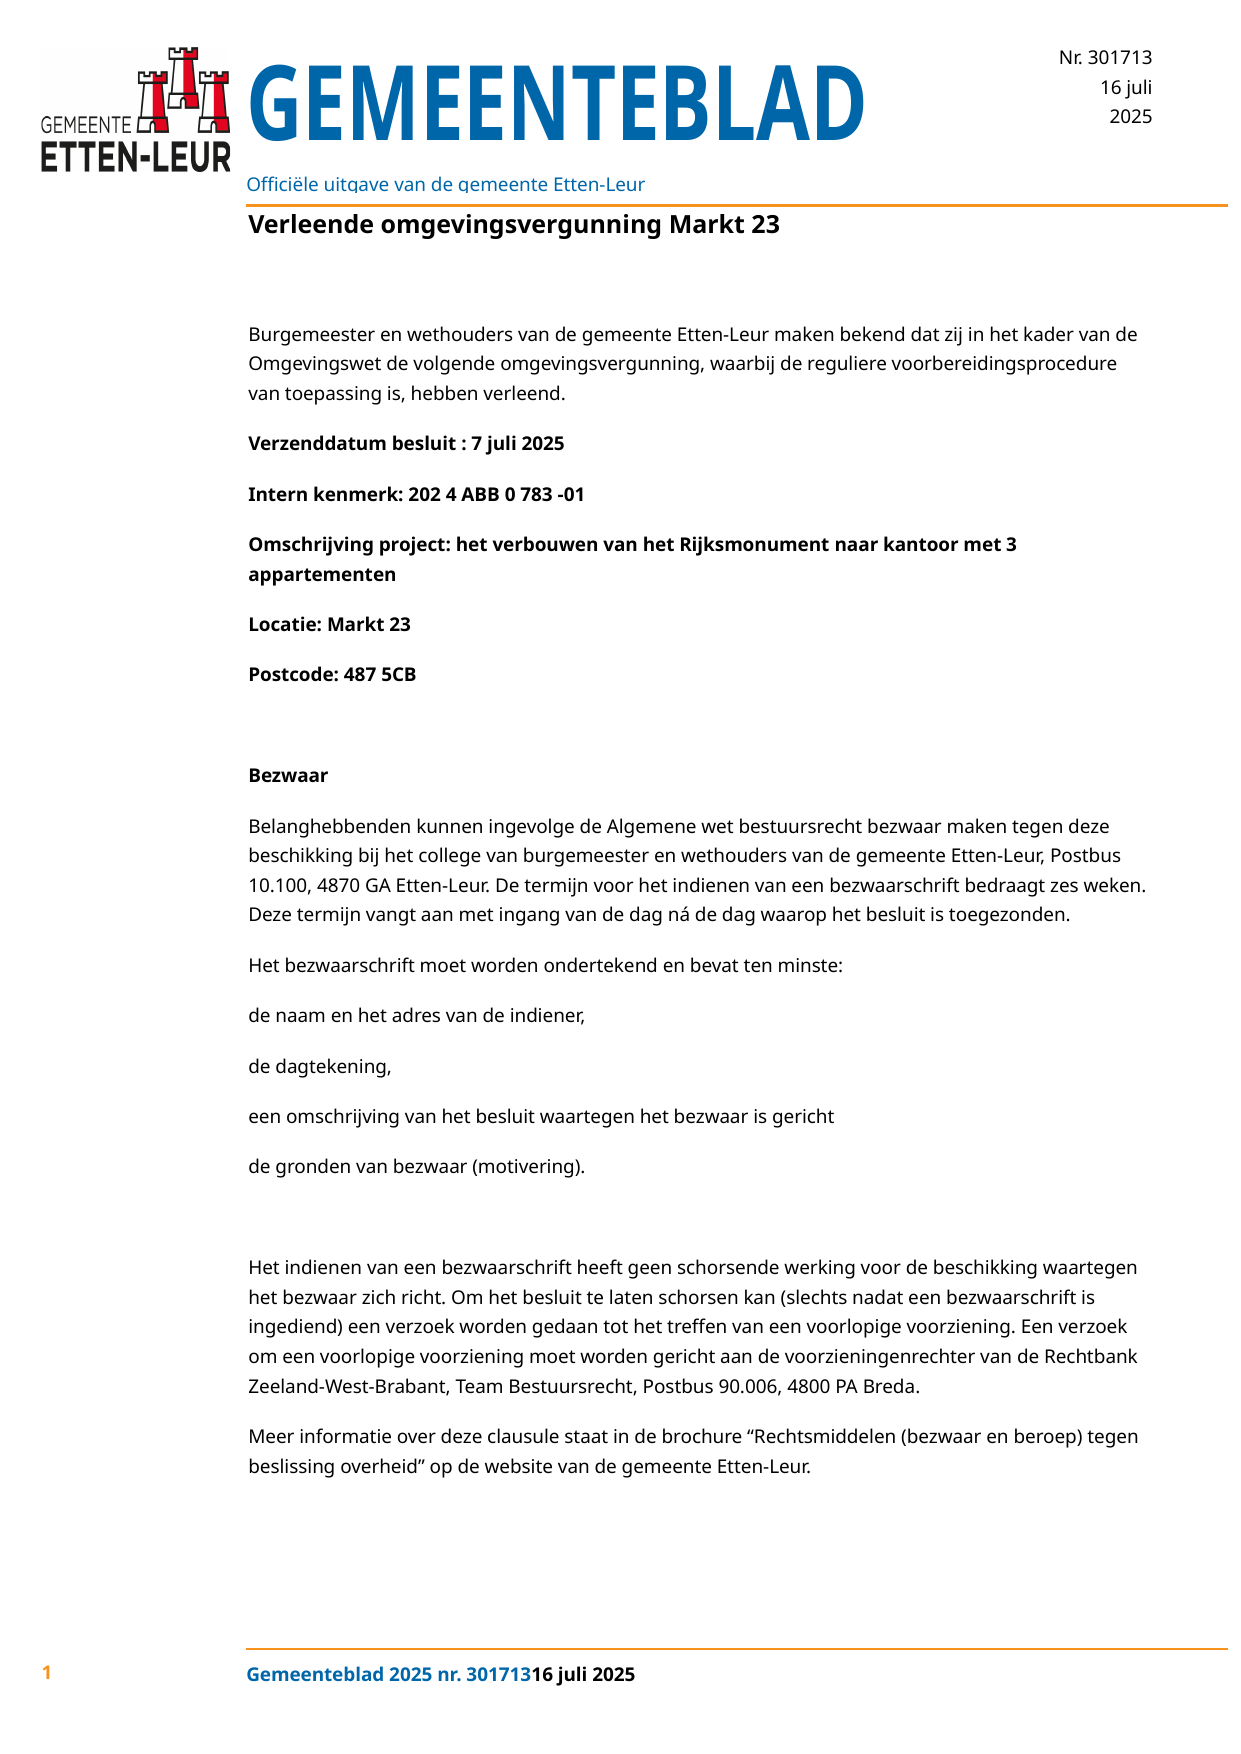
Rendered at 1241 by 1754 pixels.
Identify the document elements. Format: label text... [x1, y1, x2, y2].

text Locatie: Markt 23 [248, 611, 1152, 637]
text Omschrijving project: het verbouwen van het Rijksmonument naar kantoor met 3 appartementen [248, 531, 1152, 586]
text Het indienen van een bezwaarschrift heeft geen schorsende werking voor de beschikking waartegen het bezwaar zich richt. Om het besluit te laten schorsen kan (slechts nadat een bezwaarschrift is ingediend) een verzoek worden gedaan tot het treffen van een voorlopige voorziening. Een verzoek om een voorlopige voorziening moet worden gericht aan de voorzieningenrechter van de Rechtbank Zeeland-West-Brabant, Team Bestuursrecht, Postbus 90.006, 4800 PA Breda. [248, 1254, 1152, 1398]
text de naam en het adres van de indiener, [248, 1002, 1152, 1028]
text de dagtekening, [248, 1053, 1152, 1078]
text Postcode: 487 5CB [248, 662, 1152, 687]
text Het bezwaarschrift moet worden ondertekend en bevat ten minste: [248, 952, 1152, 978]
text Burgemeester en wethouders van de gemeente Etten-Leur maken bekend dat zij in het kader van de Omgevingswet de volgende omgevingsvergunning, waarbij de reguliere voorbereidingsprocedure van toepassing is, hebben verleend. [248, 321, 1152, 406]
picture [41, 47, 231, 172]
text Meer informatie over deze clausule staat in de brochure “Rechtsmiddelen (bezwaar en beroep) tegen beslissing overheid” op de website van de gemeente Etten-Leur. [248, 1423, 1152, 1478]
text Belanghebbenden kunnen ingevolge de Algemene wet bestuursrecht bezwaar maken tegen deze beschikking bij het college van burgemeester en wethouders van de gemeente Etten-Leur, Postbus 10.100, 4870 GA Etten-Leur. De termijn voor het indienen van een bezwaarschrift bedraagt zes weken. Deze termijn vangt aan met ingang van de dag ná de dag waarop het besluit is toegezonden. [248, 813, 1152, 927]
text Intern kenmerk: 202 4 ABB 0 783 -01 [248, 481, 1152, 506]
text de gronden van bezwaar (motivering). [248, 1154, 1152, 1179]
text Bezwaar [248, 762, 1152, 788]
text Verzenddatum besluit : 7 juli 2025 [248, 430, 1152, 456]
text Verleende omgevingsvergunning Markt 23 [248, 207, 1152, 241]
text een omschrijving van het besluit waartegen het bezwaar is gericht [248, 1103, 1152, 1129]
